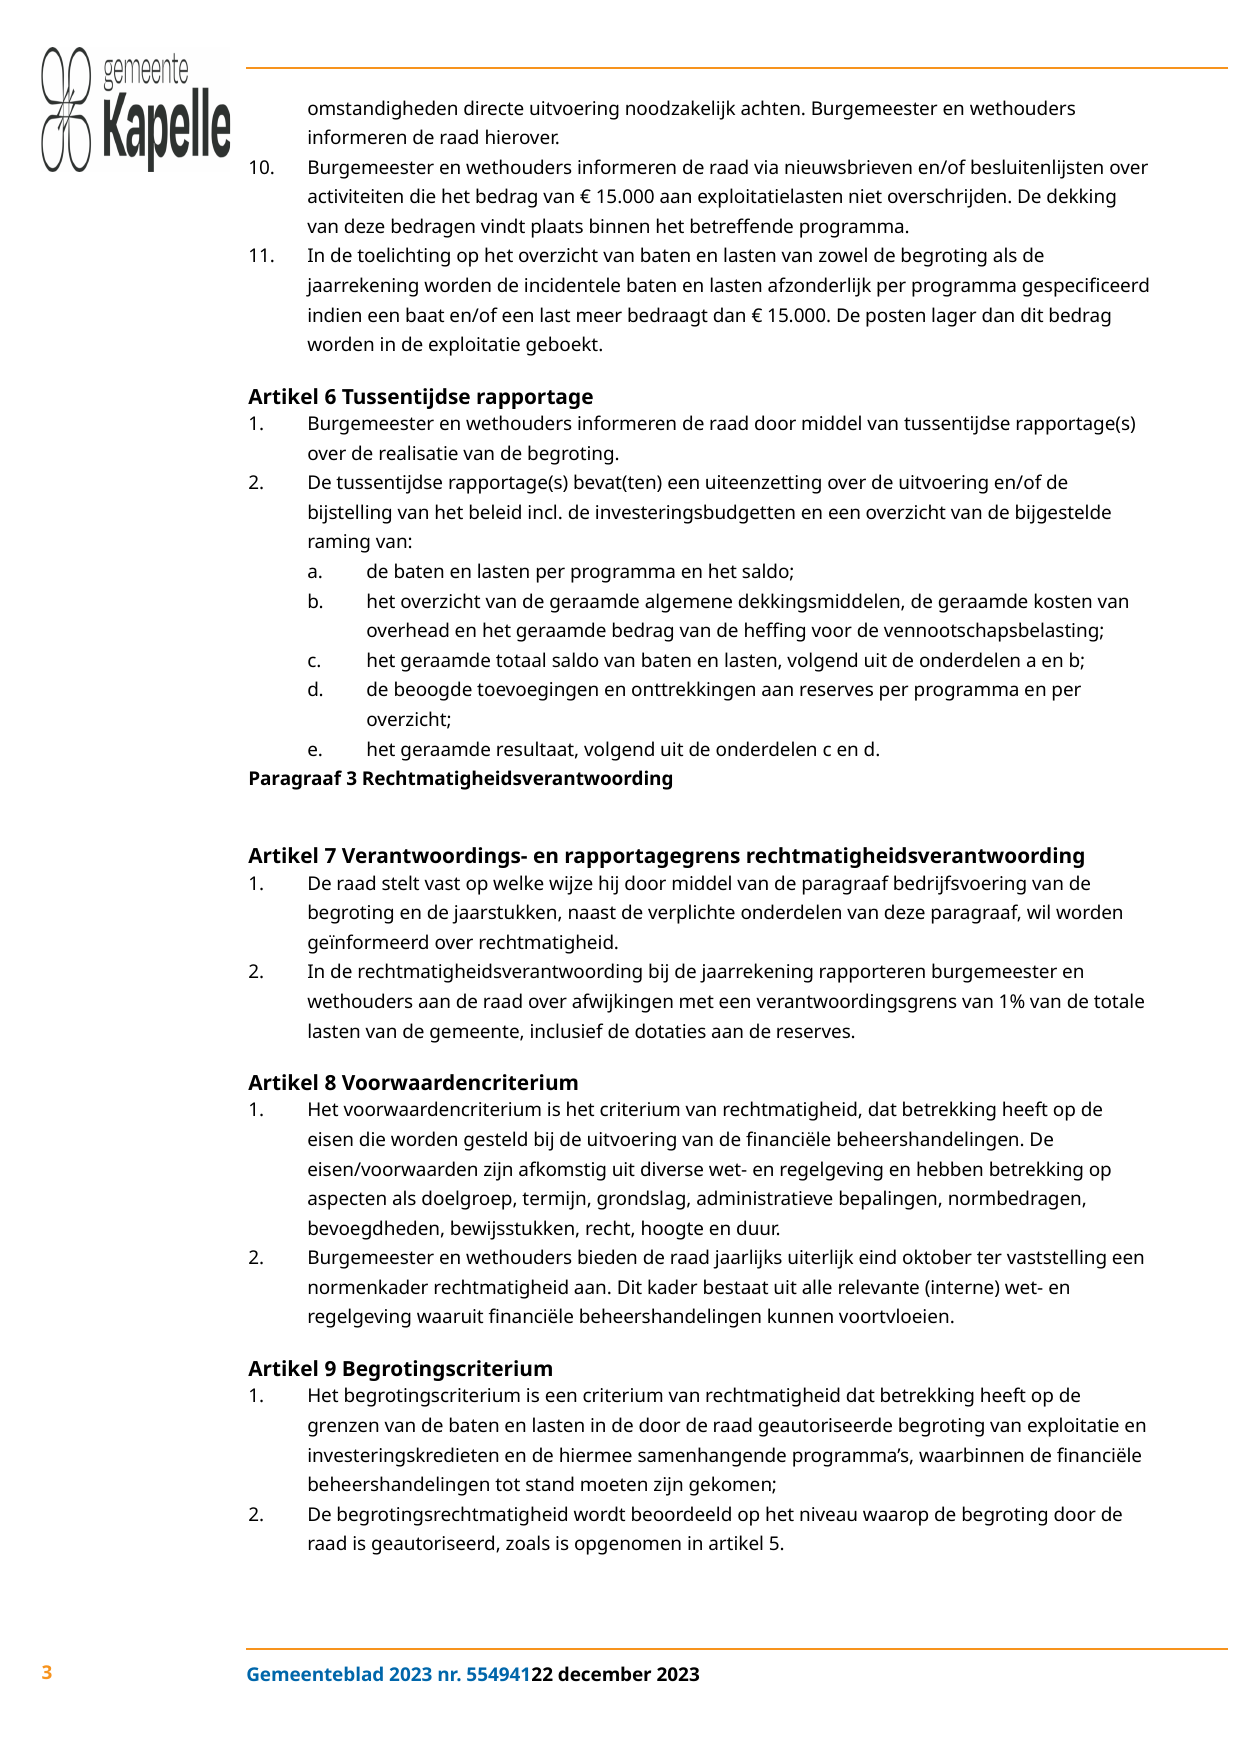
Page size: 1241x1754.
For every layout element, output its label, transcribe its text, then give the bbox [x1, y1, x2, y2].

list Burgemeester en wethouders informeren de raad door middel van tussentijdse rapportage(s) over de realisatie van de begroting. [248, 410, 1152, 466]
list Het begrotingscriterium is een criterium van rechtmatigheid dat betrekking heeft op de grenzen van de baten en lasten in de door de raad geautoriseerde begroting van exploitatie en investeringskredieten en de hiermee samenhangende programma’s, waarbinnen de financiële beheershandelingen tot stand moeten zijn gekomen; [248, 1383, 1152, 1497]
picture [41, 47, 231, 172]
list Burgemeester en wethouders bieden de raad jaarlijks uiterlijk eind oktober ter vaststelling een normenkader rechtmatigheid aan. Dit kader bestaat uit alle relevante (interne) wet- en regelgeving waaruit financiële beheershandelingen kunnen voortvloeien. [248, 1244, 1152, 1329]
list de baten en lasten per programma en het saldo; [307, 558, 1152, 584]
list Het voorwaardencriterium is het criterium van rechtmatigheid, dat betrekking heeft op de eisen die worden gesteld bij de uitvoering van de financiële beheershandelingen. De eisen/voorwaarden zijn afkomstig uit diverse wet- en regelgeving en hebben betrekking op aspecten als doelgroep, termijn, grondslag, administratieve bepalingen, normbedragen, bevoegdheden, bewijsstukken, recht, hoogte en duur. [248, 1097, 1152, 1241]
list De tussentijdse rapportage(s) bevat(ten) een uiteenzetting over de uitvoering en/of de bijstelling van het beleid incl. de investeringsbudgetten en een overzicht van de bijgestelde raming van: [248, 469, 1152, 554]
list omstandigheden directe uitvoering noodzakelijk achten. Burgemeester en wethouders informeren de raad hierover. [248, 95, 1152, 150]
text Artikel 9 Begrotingscriterium [248, 1354, 1152, 1383]
list In de rechtmatigheidsverantwoording bij de jaarrekening rapporteren burgemeester en wethouders aan de raad over afwijkingen met een verantwoordingsgrens van 1% van de totale lasten van de gemeente, inclusief de dotaties aan de reserves. [248, 959, 1152, 1043]
text Artikel 8 Voorwaardencriterium [248, 1068, 1152, 1097]
list De raad stelt vast op welke wijze hij door middel van de paragraaf bedrijfsvoering van de begroting en de jaarstukken, naast de verplichte onderdelen van deze paragraaf, wil worden geïnformeerd over rechtmatigheid. [248, 870, 1152, 955]
list de beoogde toevoegingen en onttrekkingen aan reserves per programma en per overzicht; [307, 677, 1152, 732]
list het overzicht van de geraamde algemene dekkingsmiddelen, de geraamde kosten van overhead en het geraamde bedrag van de heffing voor de vennootschapsbelasting; [307, 588, 1152, 643]
text Artikel 7 Verantwoordings- en rapportagegrens rechtmatigheidsverantwoording [248, 841, 1152, 870]
text Paragraaf 3 Rechtmatigheidsverantwoording [248, 765, 1152, 791]
text Artikel 6 Tussentijdse rapportage [248, 382, 1152, 410]
list De begrotingsrechtmatigheid wordt beoordeeld op het niveau waarop de begroting door de raad is geautoriseerd, zoals is opgenomen in artikel 5. [248, 1501, 1152, 1556]
list het geraamde resultaat, volgend uit de onderdelen c en d. [307, 736, 1152, 761]
list Burgemeester en wethouders informeren de raad via nieuwsbrieven en/of besluitenlijsten over activiteiten die het bedrag van € 15.000 aan exploitatielasten niet overschrijden. De dekking van deze bedragen vindt plaats binnen het betreffende programma. [248, 154, 1152, 239]
list In de toelichting op het overzicht van baten en lasten van zowel de begroting als de jaarrekening worden de incidentele baten en lasten afzonderlijk per programma gespecificeerd indien een baat en/of een last meer bedraagt dan € 15.000. De posten lager dan dit bedrag worden in de exploitatie geboekt. [248, 243, 1152, 357]
list het geraamde totaal saldo van baten en lasten, volgend uit de onderdelen a en b; [307, 647, 1152, 673]
